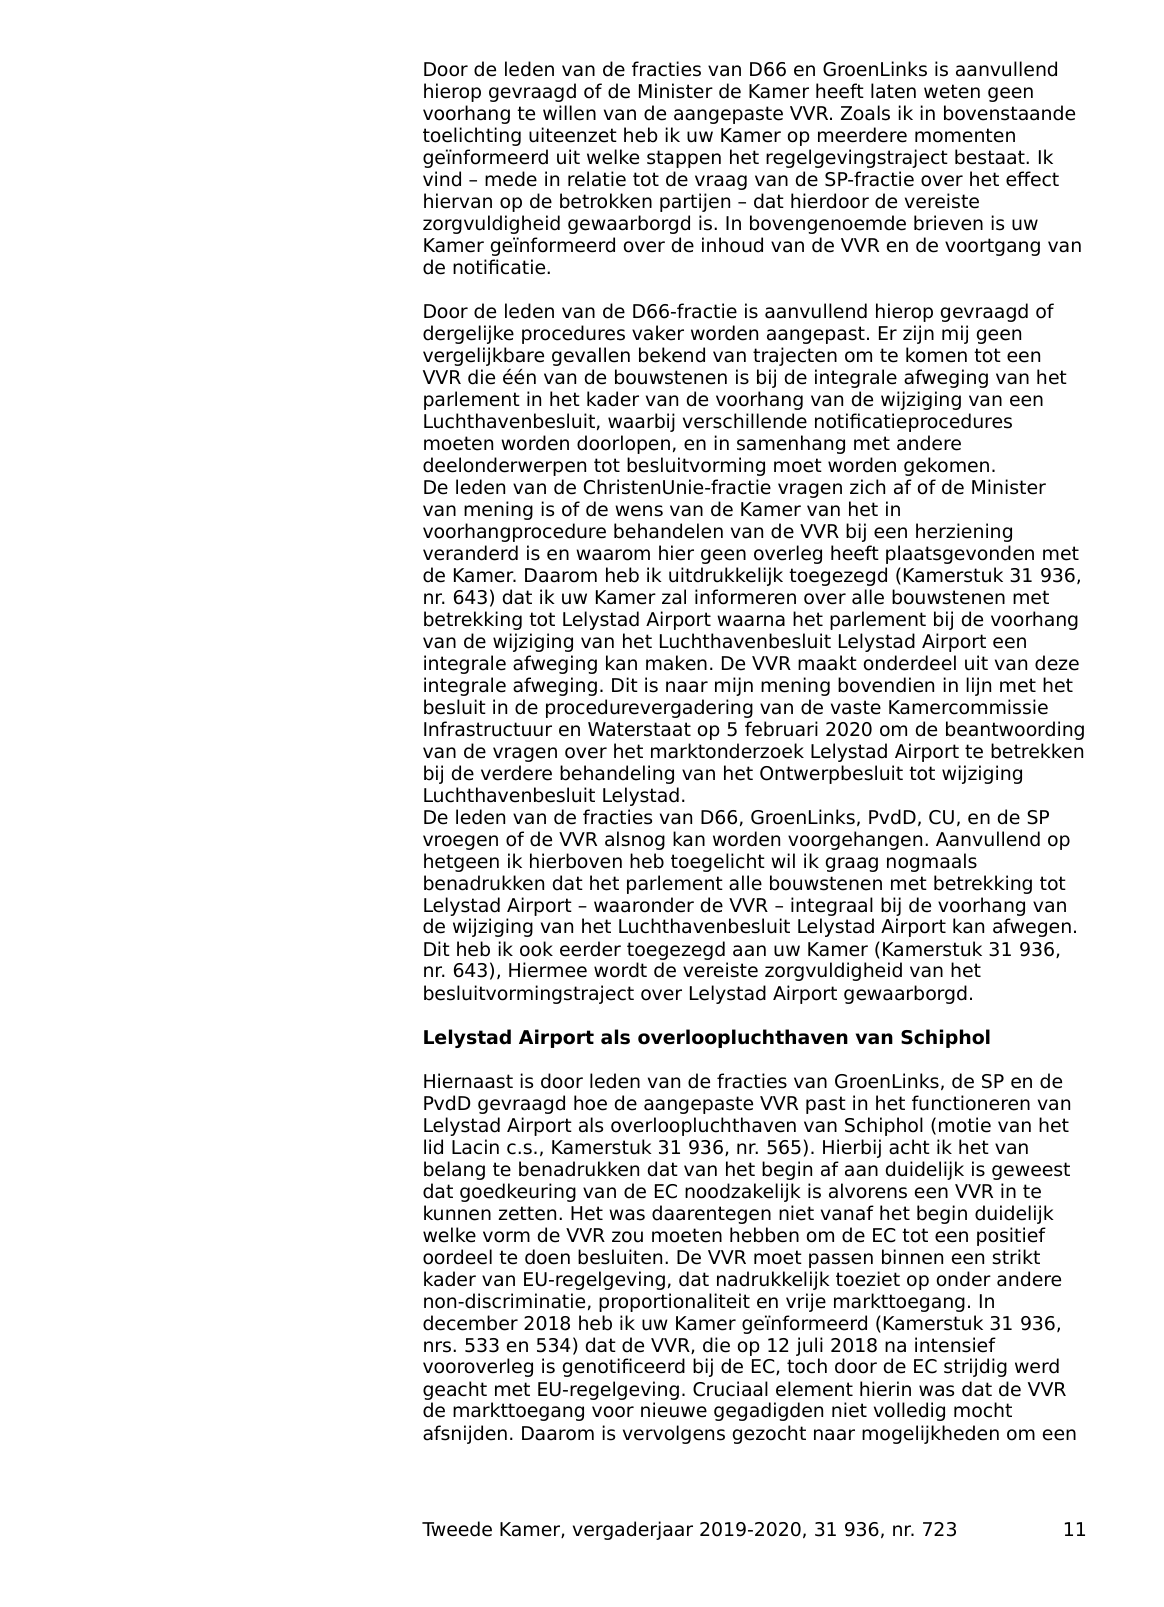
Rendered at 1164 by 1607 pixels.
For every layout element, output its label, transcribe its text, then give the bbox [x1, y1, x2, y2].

text Door de leden van de D66-fractie is aanvullend hierop gevraagd of dergelijke procedures vaker worden aangepast. Er zijn mij geen vergelijkbare gevallen bekend van trajecten om te komen tot een VVR die één van de bouwstenen is bij de integrale afweging van het parlement in het kader van de voorhang van de wijziging van een Luchthavenbesluit, waarbij verschillende notificatieprocedures moeten worden doorlopen, en in samenhang met andere deelonderwerpen tot besluitvorming moet worden gekomen. [422, 301, 1087, 477]
text De leden van de ChristenUnie-fractie vragen zich af of de Minister van mening is of de wens van de Kamer van het in voorhangprocedure behandelen van de VVR bij een herziening veranderd is en waarom hier geen overleg heeft plaatsgevonden met de Kamer. Daarom heb ik uitdrukkelijk toegezegd (Kamerstuk 31 936, nr. 643) dat ik uw Kamer zal informeren over alle bouwstenen met betrekking tot Lelystad Airport waarna het parlement bij de voorhang van de wijziging van het Luchthavenbesluit Lelystad Airport een integrale afweging kan maken. De VVR maakt onderdeel uit van deze integrale afweging. Dit is naar mijn mening bovendien in lijn met het besluit in de procedurevergadering van de vaste Kamercommissie Infrastructuur en Waterstaat op 5 februari 2020 om de beantwoording van de vragen over het marktonderzoek Lelystad Airport te betrekken bij de verdere behandeling van het Ontwerpbesluit tot wijziging Luchthavenbesluit Lelystad. [422, 477, 1087, 807]
text Door de leden van de fracties van D66 en GroenLinks is aanvullend hierop gevraagd of de Minister de Kamer heeft laten weten geen voorhang te willen van de aangepaste VVR. Zoals ik in bovenstaande toelichting uiteenzet heb ik uw Kamer op meerdere momenten geïnformeerd uit welke stappen het regelgevingstraject bestaat. Ik vind – mede in relatie tot de vraag van de SP-fractie over het effect hiervan op de betrokken partijen – dat hierdoor de vereiste zorgvuldigheid gewaarborgd is. In bovengenoemde brieven is uw Kamer geïnformeerd over de inhoud van de VVR en de voortgang van de notificatie. [422, 59, 1087, 279]
subtitle Lelystad Airport als overloopluchthaven van Schiphol [422, 1027, 1087, 1048]
text De leden van de fracties van D66, GroenLinks, PvdD, CU, en de SP vroegen of de VVR alsnog kan worden voorgehangen. Aanvullend op hetgeen ik hierboven heb toegelicht wil ik graag nogmaals benadrukken dat het parlement alle bouwstenen met betrekking tot Lelystad Airport – waaronder de VVR – integraal bij de voorhang van de wijziging van het Luchthavenbesluit Lelystad Airport kan afwegen. Dit heb ik ook eerder toegezegd aan uw Kamer (Kamerstuk 31 936, nr. 643), Hiermee wordt de vereiste zorgvuldigheid van het besluitvormingstraject over Lelystad Airport gewaarborgd. [422, 807, 1087, 1004]
text Hiernaast is door leden van de fracties van GroenLinks, de SP en de PvdD gevraagd hoe de aangepaste VVR past in het functioneren van Lelystad Airport als overloopluchthaven van Schiphol (motie van het lid Lacin c.s., Kamerstuk 31 936, nr. 565). Hierbij acht ik het van belang te benadrukken dat van het begin af aan duidelijk is geweest dat goedkeuring van de EC noodzakelijk is alvorens een VVR in te kunnen zetten. Het was daarentegen niet vanaf het begin duidelijk welke vorm de VVR zou moeten hebben om de EC tot een positief oordeel te doen besluiten. De VVR moet passen binnen een strikt kader van EU-regelgeving, dat nadrukkelijk toeziet op onder andere non-discriminatie, proportionaliteit en vrije markttoegang. In december 2018 heb ik uw Kamer geïnformeerd (Kamerstuk 31 936, nrs. 533 en 534) dat de VVR, die op 12 juli 2018 na intensief vooroverleg is genotificeerd bij de EC, toch door de EC strijdig werd geacht met EU-regelgeving. Cruciaal element hierin was dat de VVR de markttoegang voor nieuwe gegadigden niet volledig mocht afsnijden. Daarom is vervolgens gezocht naar mogelijkheden om een [422, 1071, 1087, 1444]
